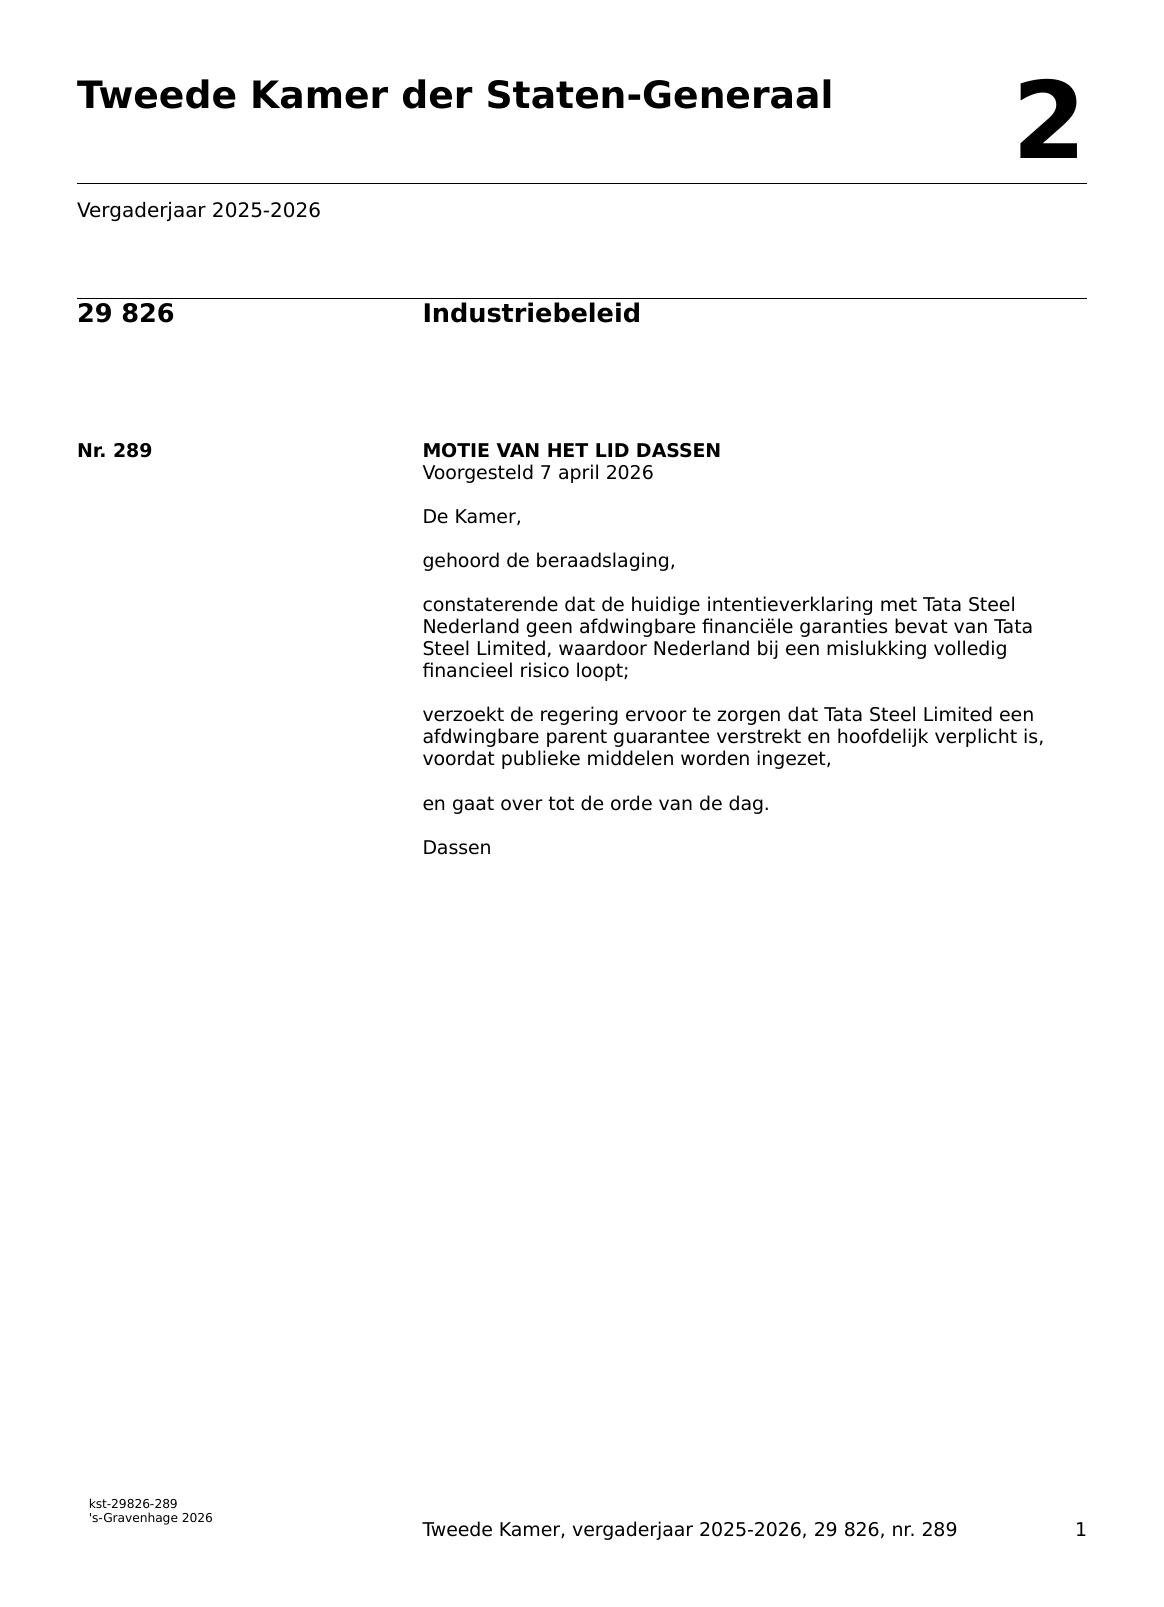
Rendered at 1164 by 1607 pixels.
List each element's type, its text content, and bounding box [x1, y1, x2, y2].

text constaterende dat de huidige intentieverklaring met Tata Steel Nederland geen afdwingbare financiële garanties bevat van Tata Steel Limited, waardoor Nederland bij een mislukking volledig financieel risico loopt; [422, 594, 1087, 682]
text Voorgesteld 7 april 2026 [422, 462, 1087, 484]
text 's-Gravenhage 2026 [88, 1511, 323, 1525]
table_cell Vergaderjaar 2025-2026 [77, 184, 1087, 298]
text en gaat over tot de orde van de dag. [422, 792, 1087, 814]
subtitle Nr. 289 MOTIE VAN HET LID DASSEN [77, 440, 1087, 462]
table_header 2 [886, 59, 1087, 183]
table_header Tweede Kamer der Staten-Generaal [77, 59, 886, 183]
text verzoekt de regering ervoor te zorgen dat Tata Steel Limited een afdwingbare parent guarantee verstrekt en hoofdelijk verplicht is, voordat publieke middelen worden ingezet, [422, 704, 1087, 770]
text De Kamer, [422, 506, 1087, 528]
text gehoord de beraadslaging, [422, 550, 1087, 572]
text Dassen [422, 837, 1087, 858]
text kst-29826-289 [88, 1497, 323, 1511]
subtitle 29 826 Industriebeleid [77, 299, 1087, 329]
